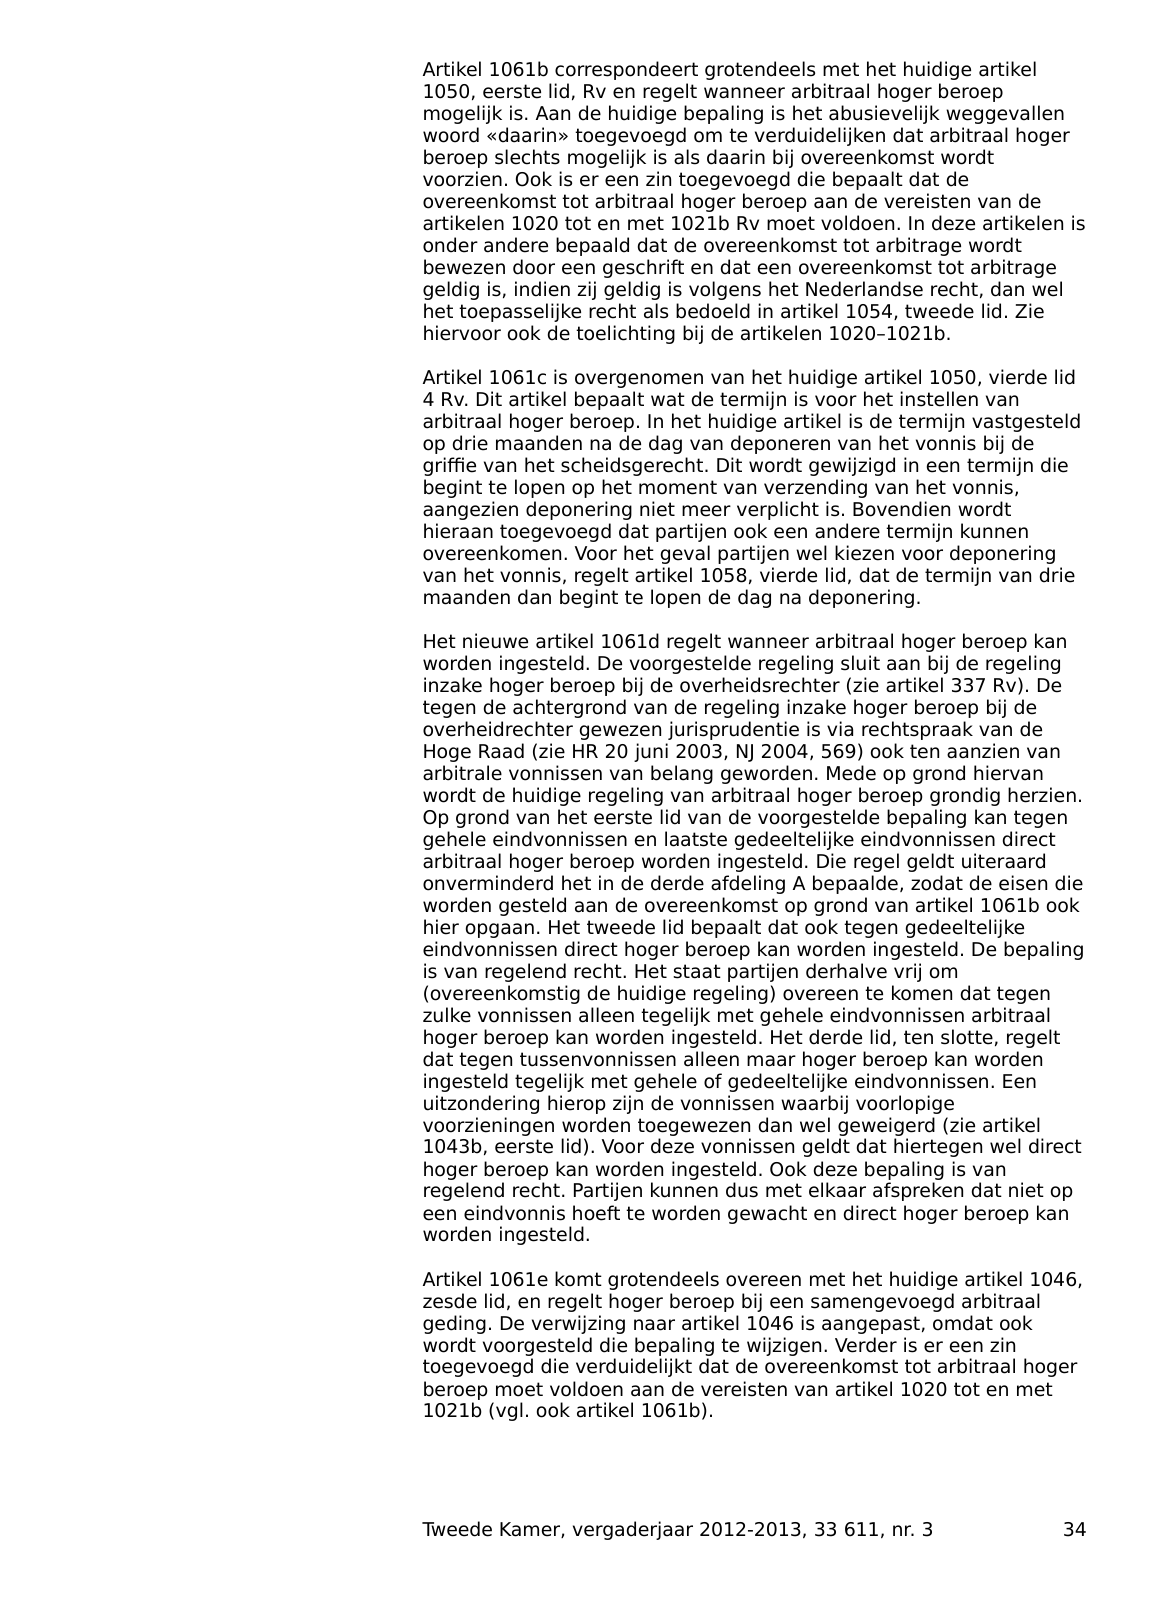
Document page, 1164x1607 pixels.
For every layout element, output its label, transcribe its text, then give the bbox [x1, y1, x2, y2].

text Het nieuwe artikel 1061d regelt wanneer arbitraal hoger beroep kan worden ingesteld. De voorgestelde regeling sluit aan bij de regeling inzake hoger beroep bij de overheidsrechter (zie artikel 337 Rv). De tegen de achtergrond van de regeling inzake hoger beroep bij de overheidrechter gewezen jurisprudentie is via rechtspraak van de Hoge Raad (zie HR 20 juni 2003, NJ 2004, 569) ook ten aanzien van arbitrale vonnissen van belang geworden. Mede op grond hiervan wordt de huidige regeling van arbitraal hoger beroep grondig herzien. Op grond van het eerste lid van de voorgestelde bepaling kan tegen gehele eindvonnissen en laatste gedeeltelijke eindvonnissen direct arbitraal hoger beroep worden ingesteld. Die regel geldt uiteraard onverminderd het in de derde afdeling A bepaalde, zodat de eisen die worden gesteld aan de overeenkomst op grond van artikel 1061b ook hier opgaan. Het tweede lid bepaalt dat ook tegen gedeeltelijke eindvonnissen direct hoger beroep kan worden ingesteld. De bepaling is van regelend recht. Het staat partijen derhalve vrij om (overeenkomstig de huidige regeling) overeen te komen dat tegen zulke vonnissen alleen tegelijk met gehele eindvonnissen arbitraal hoger beroep kan worden ingesteld. Het derde lid, ten slotte, regelt dat tegen tussenvonnissen alleen maar hoger beroep kan worden ingesteld tegelijk met gehele of gedeeltelijke eindvonnissen. Een uitzondering hierop zijn de vonnissen waarbij voorlopige voorzieningen worden toegewezen dan wel geweigerd (zie artikel 1043b, eerste lid). Voor deze vonnissen geldt dat hiertegen wel direct hoger beroep kan worden ingesteld. Ook deze bepaling is van regelend recht. Partijen kunnen dus met elkaar afspreken dat niet op een eindvonnis hoeft te worden gewacht en direct hoger beroep kan worden ingesteld. [422, 631, 1087, 1246]
text Artikel 1061c is overgenomen van het huidige artikel 1050, vierde lid 4 Rv. Dit artikel bepaalt wat de termijn is voor het instellen van arbitraal hoger beroep. In het huidige artikel is de termijn vastgesteld op drie maanden na de dag van deponeren van het vonnis bij de griffie van het scheidsgerecht. Dit wordt gewijzigd in een termijn die begint te lopen op het moment van verzending van het vonnis, aangezien deponering niet meer verplicht is. Bovendien wordt hieraan toegevoegd dat partijen ook een andere termijn kunnen overeenkomen. Voor het geval partijen wel kiezen voor deponering van het vonnis, regelt artikel 1058, vierde lid, dat de termijn van drie maanden dan begint te lopen de dag na deponering. [422, 367, 1087, 609]
text Artikel 1061e komt grotendeels overeen met het huidige artikel 1046, zesde lid, en regelt hoger beroep bij een samengevoegd arbitraal geding. De verwijzing naar artikel 1046 is aangepast, omdat ook wordt voorgesteld die bepaling te wijzigen. Verder is er een zin toegevoegd die verduidelijkt dat de overeenkomst tot arbitraal hoger beroep moet voldoen aan de vereisten van artikel 1020 tot en met 1021b (vgl. ook artikel 1061b). [422, 1268, 1087, 1422]
text Artikel 1061b correspondeert grotendeels met het huidige artikel 1050, eerste lid, Rv en regelt wanneer arbitraal hoger beroep mogelijk is. Aan de huidige bepaling is het abusievelijk weggevallen woord «daarin» toegevoegd om te verduidelijken dat arbitraal hoger beroep slechts mogelijk is als daarin bij overeenkomst wordt voorzien. Ook is er een zin toegevoegd die bepaalt dat de overeenkomst tot arbitraal hoger beroep aan de vereisten van de artikelen 1020 tot en met 1021b Rv moet voldoen. In deze artikelen is onder andere bepaald dat de overeenkomst tot arbitrage wordt bewezen door een geschrift en dat een overeenkomst tot arbitrage geldig is, indien zij geldig is volgens het Nederlandse recht, dan wel het toepasselijke recht als bedoeld in artikel 1054, tweede lid. Zie hiervoor ook de toelichting bij de artikelen 1020–1021b. [422, 59, 1087, 345]
